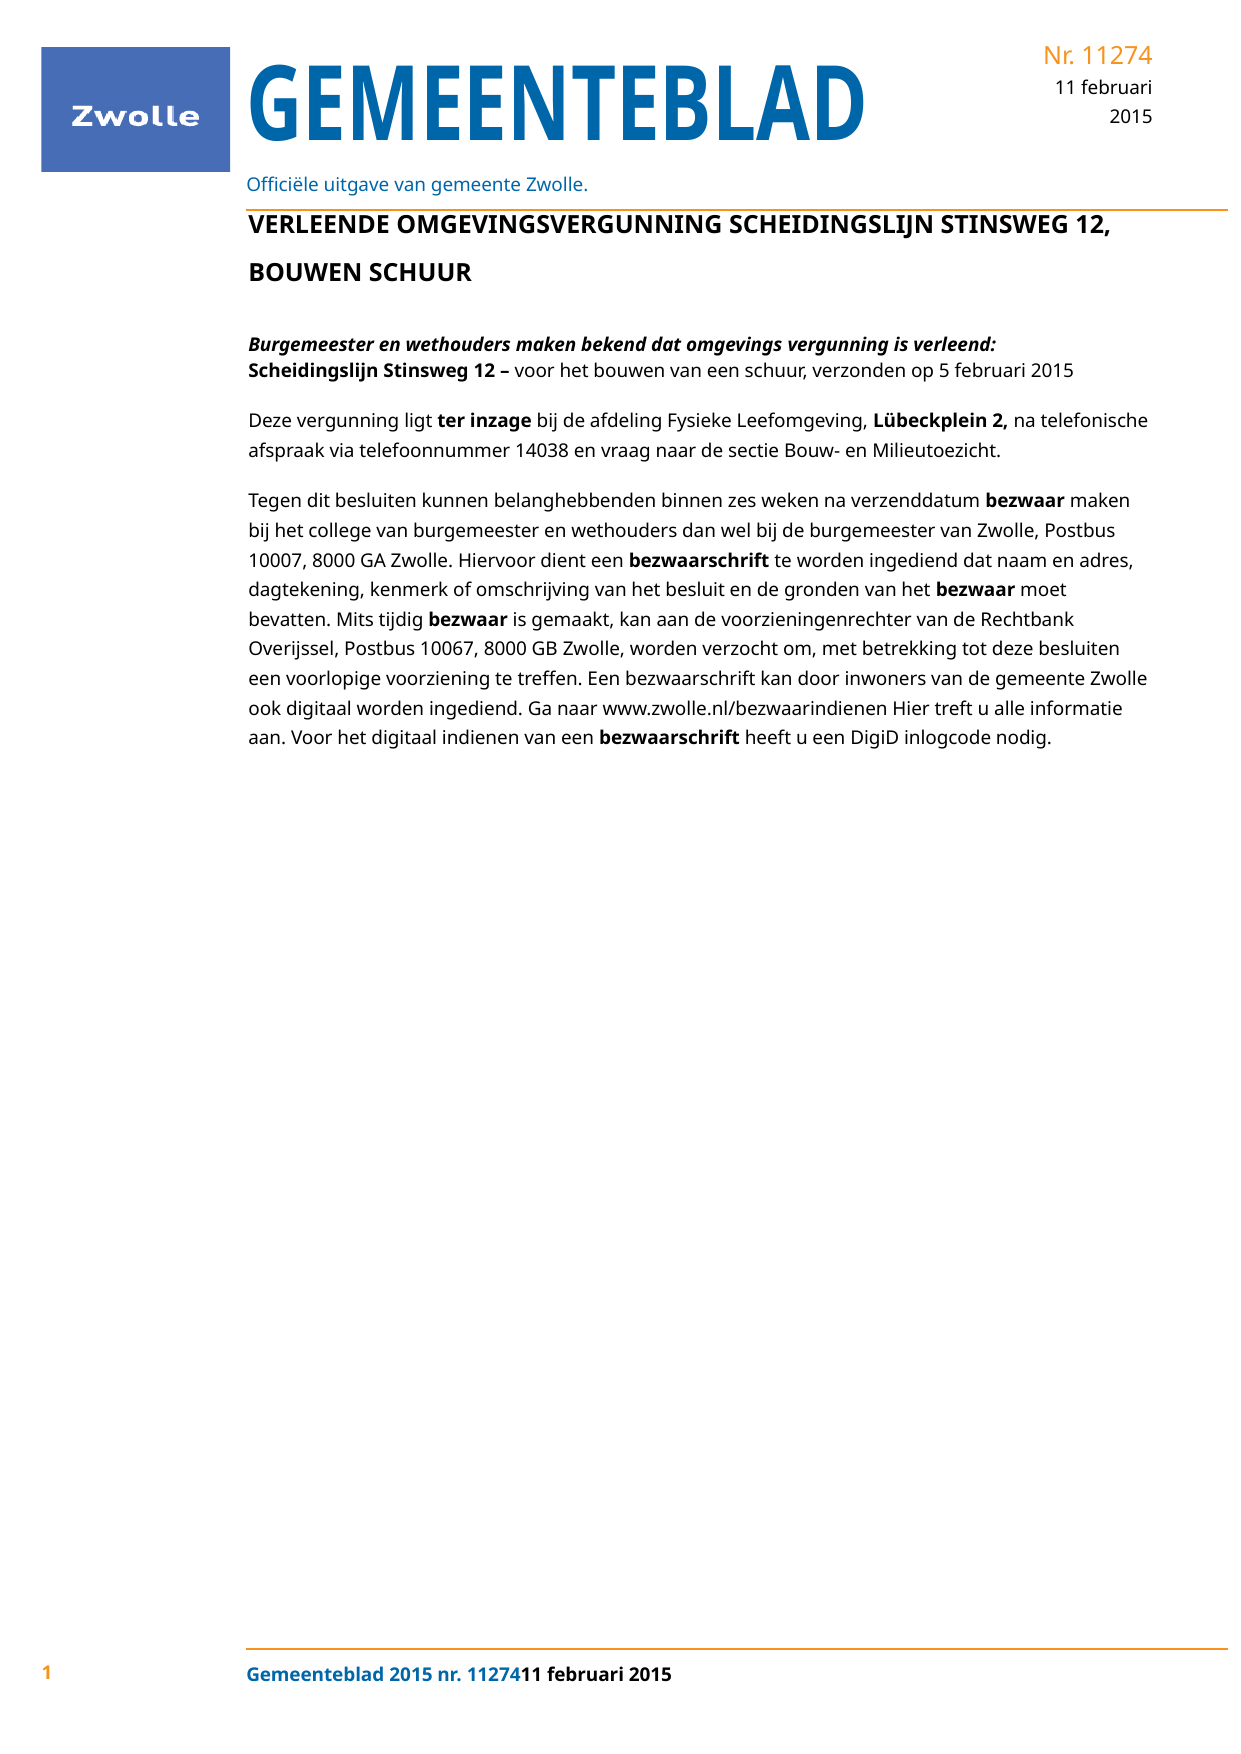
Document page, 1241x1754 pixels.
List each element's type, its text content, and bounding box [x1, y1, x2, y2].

text Burgemeester en wethouders maken bekend dat omgevings vergunning is verleend: [248, 331, 1152, 357]
text VERLEENDE OMGEVINGSVERGUNNING SCHEIDINGSLIJN STINSWEG 12, BOUWEN SCHUUR [248, 211, 1152, 288]
text Scheidingslijn Stinsweg 12 – voor het bouwen van een schuur, verzonden op 5 februari 2015 [248, 357, 1152, 383]
text Tegen dit besluiten kunnen belanghebbenden binnen zes weken na verzenddatum bezwaar maken bij het college van burgemeester en wethouders dan wel bij de burgemeester van Zwolle, Postbus 10007, 8000 GA Zwolle. Hiervoor dient een bezwaarschrift te worden ingediend dat naam en adres, dagtekening, kenmerk of omschrijving van het besluit en de gronden van het bezwaar moet bevatten. Mits tijdig bezwaar is gemaakt, kan aan de voorzieningenrechter van de Rechtbank Overijssel, Postbus 10067, 8000 GB Zwolle, worden verzocht om, met betrekking tot deze besluiten een voorlopige voorziening te treffen. Een bezwaarschrift kan door inwoners van de gemeente Zwolle ook digitaal worden ingediend. Ga naar www.zwolle.nl/bezwaarindienen Hier treft u alle informatie aan. Voor het digitaal indienen van een bezwaarschrift heeft u een DigiD inlogcode nodig. [248, 488, 1152, 750]
picture [41, 47, 231, 172]
text Deze vergunning ligt ter inzage bij de afdeling Fysieke Leefomgeving, Lübeckplein 2, na telefonische afspraak via telefoonnummer 14038 en vraag naar de sectie Bouw- en Milieutoezicht. [248, 408, 1152, 463]
